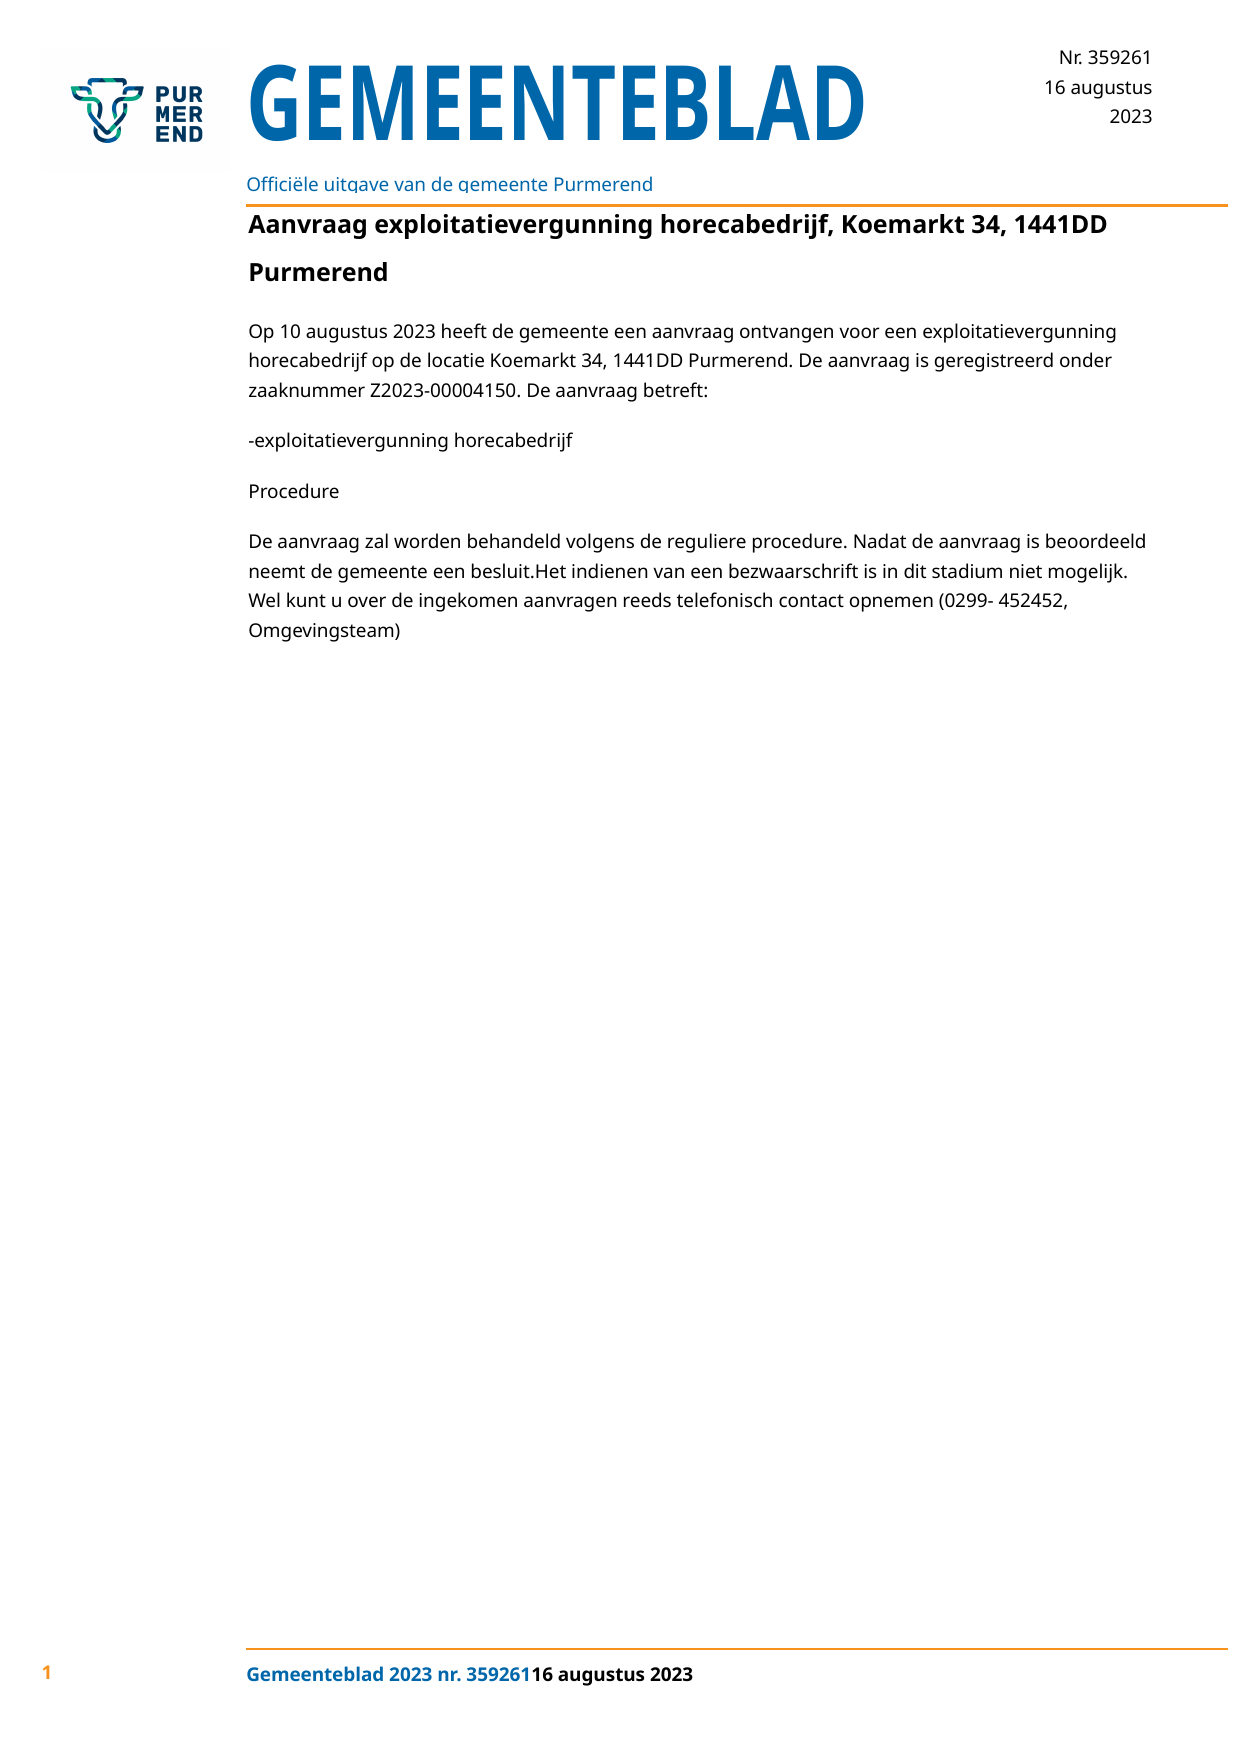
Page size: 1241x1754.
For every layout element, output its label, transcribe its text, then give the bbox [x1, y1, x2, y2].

text Aanvraag exploitatievergunning horecabedrijf, Koemarkt 34, 1441DD Purmerend [248, 207, 1152, 288]
text Op 10 augustus 2023 heeft de gemeente een aanvraag ontvangen voor een exploitatievergunning horecabedrijf op de locatie Koemarkt 34, 1441DD Purmerend. De aanvraag is geregistreerd onder zaaknummer Z2023-00004150. De aanvraag betreft: [248, 318, 1152, 403]
picture [41, 47, 231, 172]
text De aanvraag zal worden behandeld volgens de reguliere procedure. Nadat de aanvraag is beoordeeld neemt de gemeente een besluit.Het indienen van een bezwaarschrift is in dit stadium niet mogelijk. Wel kunt u over de ingekomen aanvragen reeds telefonisch contact opnemen (0299- 452452, Omgevingsteam) [248, 528, 1152, 643]
text -exploitatievergunning horecabedrijf [248, 427, 1152, 453]
text Procedure [248, 478, 1152, 504]
